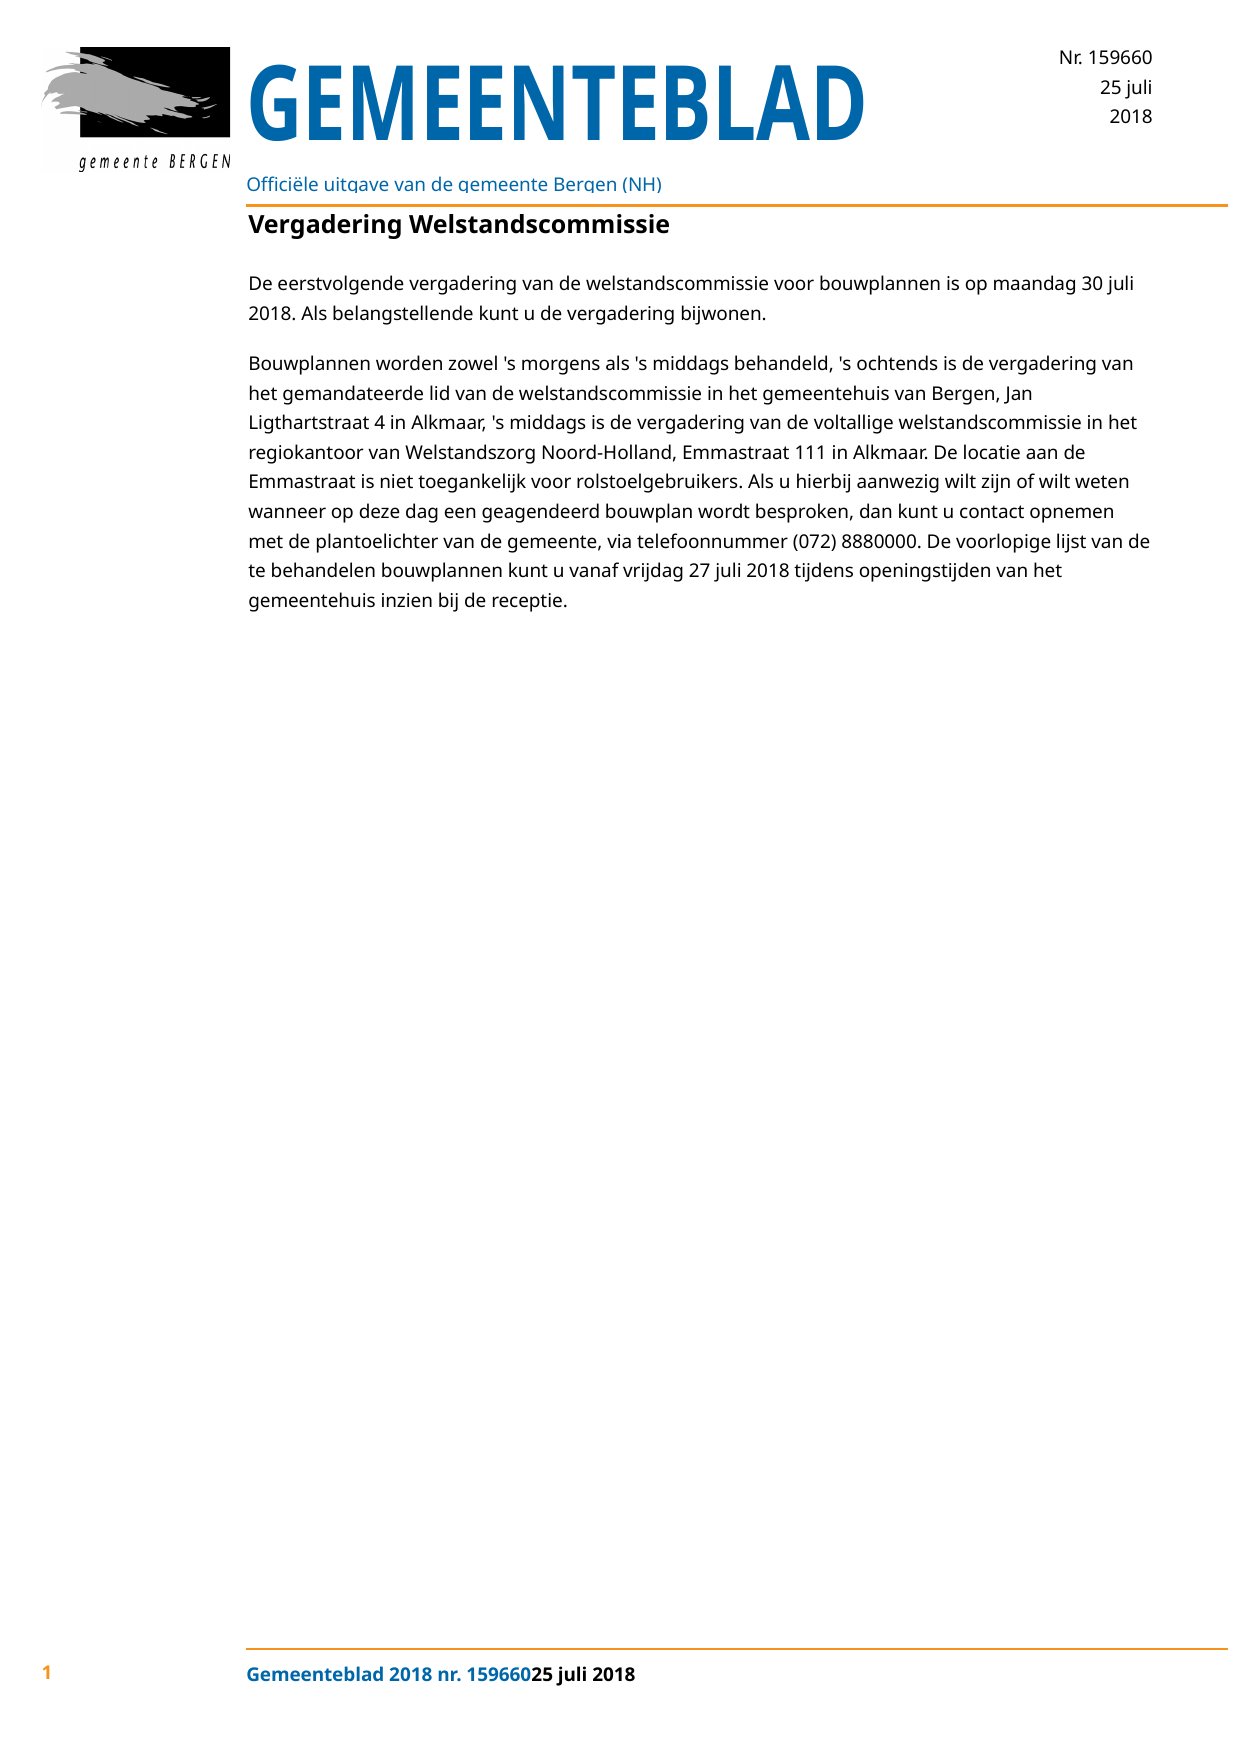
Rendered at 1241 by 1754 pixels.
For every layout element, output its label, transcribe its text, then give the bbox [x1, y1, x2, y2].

picture [41, 47, 231, 172]
text Bouwplannen worden zowel 's morgens als 's middags behandeld, 's ochtends is de vergadering van het gemandateerde lid van de welstandscommissie in het gemeentehuis van Bergen, Jan Ligthartstraat 4 in Alkmaar, 's middags is de vergadering van de voltallige welstandscommissie in het regiokantoor van Welstandszorg Noord-Holland, Emmastraat 111 in Alkmaar. De locatie aan de Emmastraat is niet toegankelijk voor rolstoelgebruikers. Als u hierbij aanwezig wilt zijn of wilt weten wanneer op deze dag een geagendeerd bouwplan wordt besproken, dan kunt u contact opnemen met de plantoelichter van de gemeente, via telefoonnummer (072) 8880000. De voorlopige lijst van de te behandelen bouwplannen kunt u vanaf vrijdag 27 juli 2018 tijdens openingstijden van het gemeentehuis inzien bij de receptie. [248, 350, 1152, 613]
text Vergadering Welstandscommissie [248, 207, 1152, 241]
text De eerstvolgende vergadering van de welstandscommissie voor bouwplannen is op maandag 30 juli 2018. Als belangstellende kunt u de vergadering bijwonen. [248, 270, 1152, 326]
